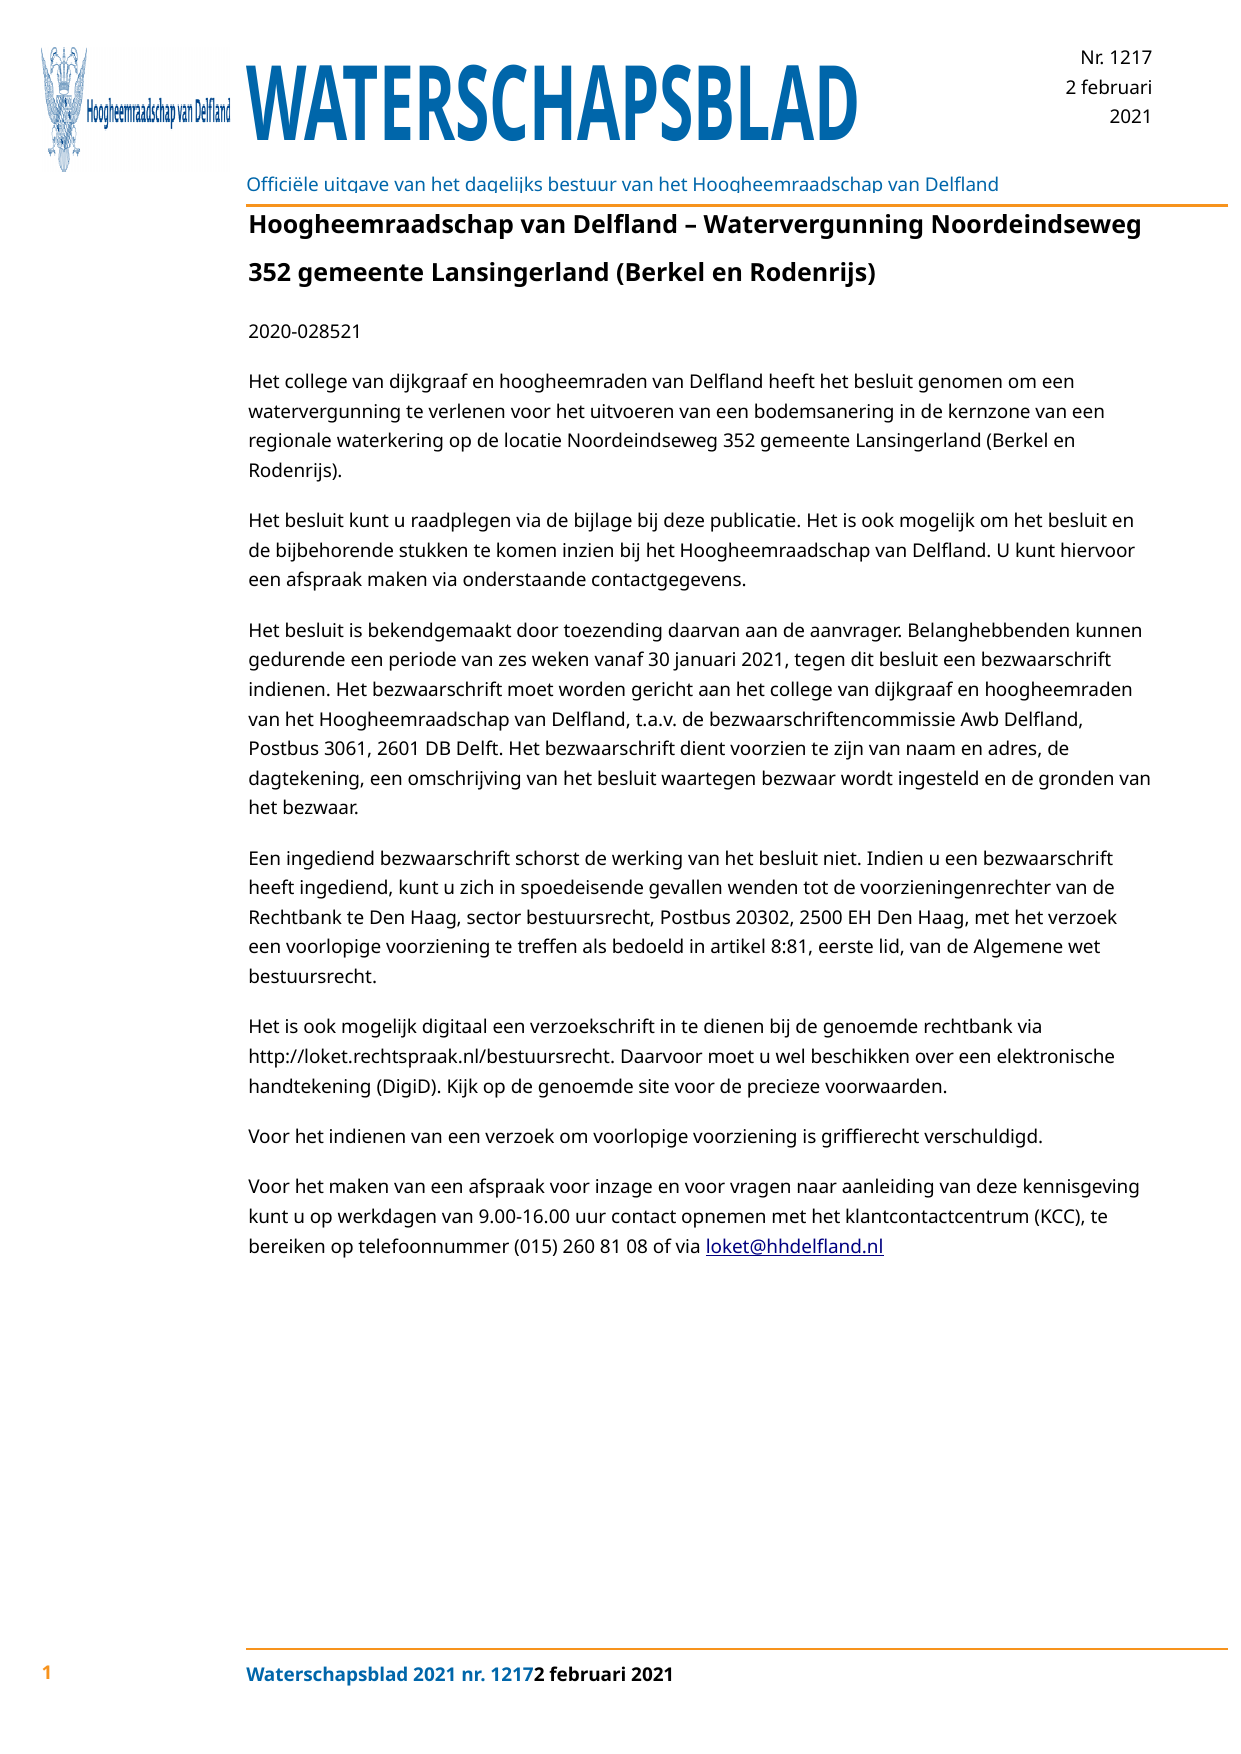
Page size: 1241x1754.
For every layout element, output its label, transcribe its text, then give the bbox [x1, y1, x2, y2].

text Het is ook mogelijk digitaal een verzoekschrift in te dienen bij de genoemde rechtbank via http://loket.rechtspraak.nl/bestuursrecht. Daarvoor moet u wel beschikken over een elektronische handtekening (DigiD). Kijk op de genoemde site voor de precieze voorwaarden. [248, 1014, 1152, 1099]
text Het besluit is bekendgemaakt door toezending daarvan aan de aanvrager. Belanghebbenden kunnen gedurende een periode van zes weken vanaf 30 januari 2021, tegen dit besluit een bezwaarschrift indienen. Het bezwaarschrift moet worden gericht aan het college van dijkgraaf en hoogheemraden van het Hoogheemraadschap van Delfland, t.a.v. de bezwaarschriftencommissie Awb Delfland, Postbus 3061, 2601 DB Delft. Het bezwaarschrift dient voorzien te zijn van naam en adres, de dagtekening, een omschrijving van het besluit waartegen bezwaar wordt ingesteld en de gronden van het bezwaar. [248, 617, 1152, 820]
picture [41, 47, 231, 172]
text Het besluit kunt u raadplegen via de bijlage bij deze publicatie. Het is ook mogelijk om het besluit en de bijbehorende stukken te komen inzien bij het Hoogheemraadschap van Delfland. U kunt hiervoor een afspraak maken via onderstaande contactgegevens. [248, 507, 1152, 592]
text Hoogheemraadschap van Delfland – Watervergunning Noordeindseweg 352 gemeente Lansingerland (Berkel en Rodenrijs) [248, 207, 1152, 288]
text Voor het indienen van een verzoek om voorlopige voorziening is griffierecht verschuldigd. [248, 1123, 1152, 1149]
text Het college van dijkgraaf en hoogheemraden van Delfland heeft het besluit genomen om een watervergunning te verlenen voor het uitvoeren van een bodemsanering in de kernzone van een regionale waterkering op de locatie Noordeindseweg 352 gemeente Lansingerland (Berkel en Rodenrijs). [248, 368, 1152, 483]
text Een ingediend bezwaarschrift schorst de werking van het besluit niet. Indien u een bezwaarschrift heeft ingediend, kunt u zich in spoedeisende gevallen wenden tot de voorzieningenrechter van de Rechtbank te Den Haag, sector bestuursrecht, Postbus 20302, 2500 EH Den Haag, met het verzoek een voorlopige voorziening te treffen als bedoeld in artikel 8:81, eerste lid, van de Algemene wet bestuursrecht. [248, 845, 1152, 989]
text 2020-028521 [248, 318, 1152, 344]
text Voor het maken van een afspraak voor inzage en voor vragen naar aanleiding van deze kennisgeving kunt u op werkdagen van 9.00-16.00 uur contact opnemen met het klantcontactcentrum (KCC), te bereiken op telefoonnummer (015) 260 81 08 of via loket@hhdelfland.nl [248, 1174, 1152, 1259]
